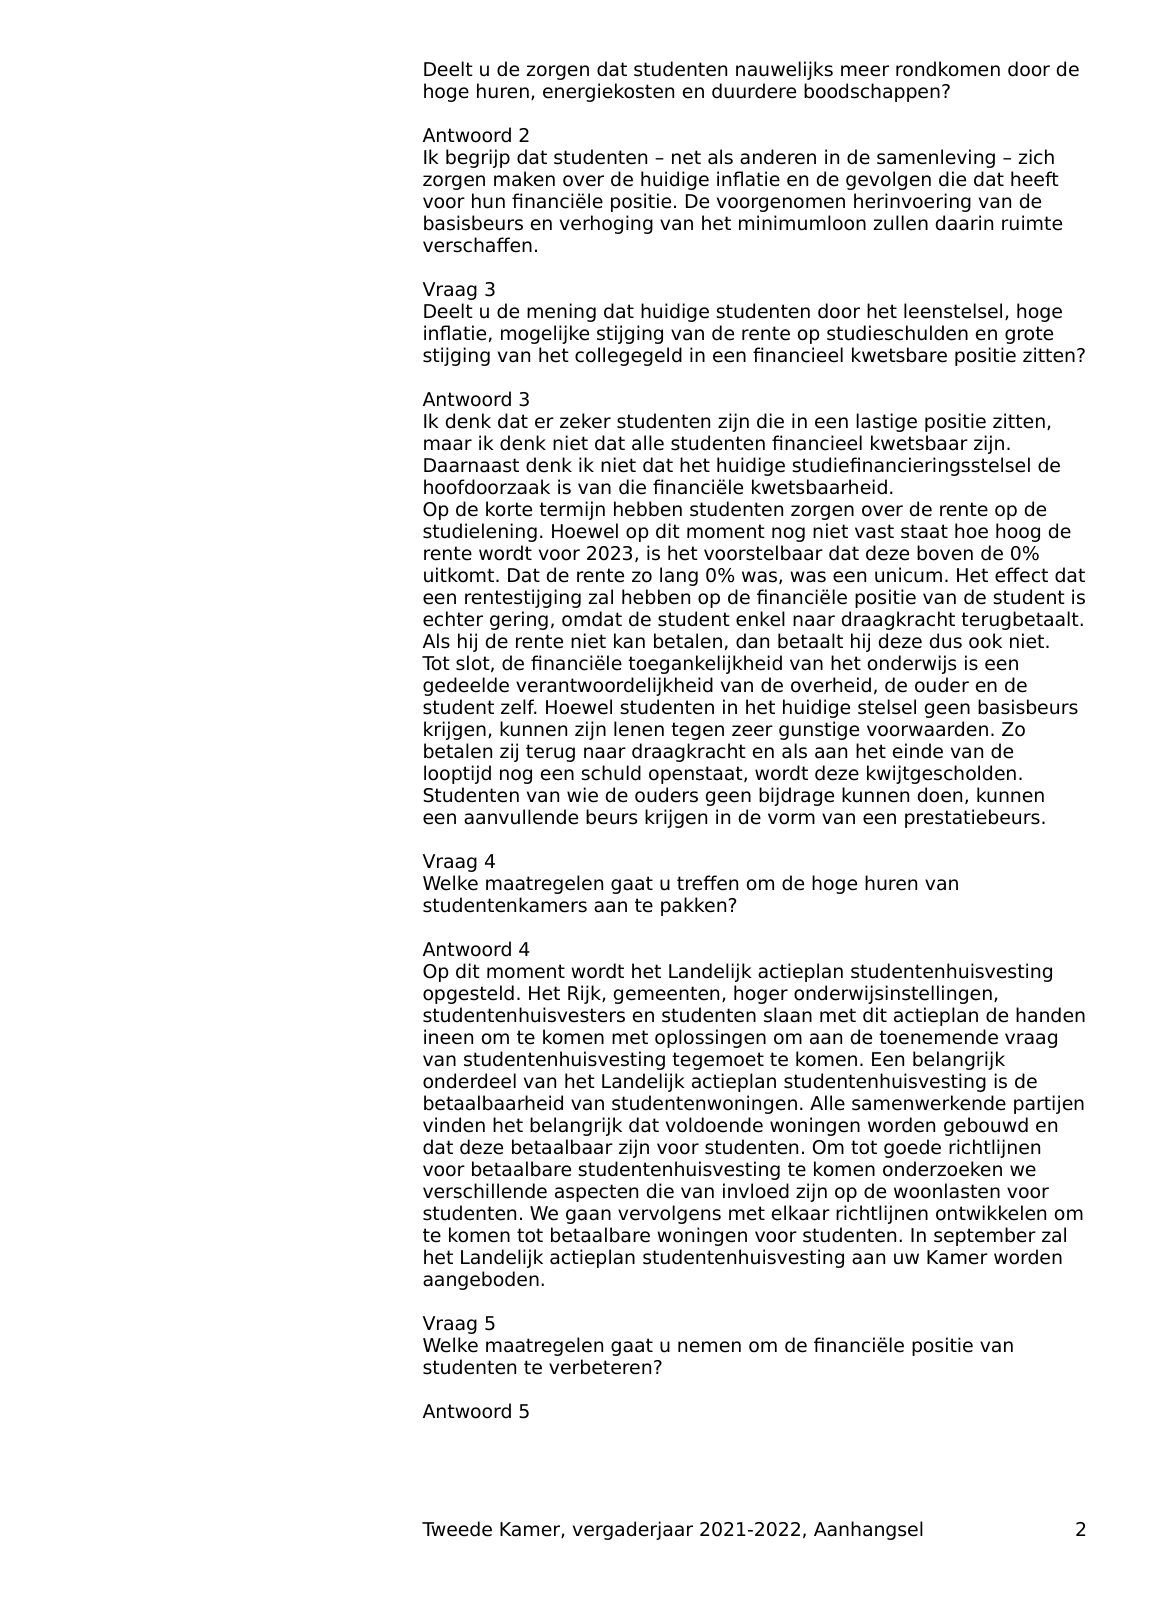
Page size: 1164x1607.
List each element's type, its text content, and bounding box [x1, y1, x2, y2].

text Ik denk dat er zeker studenten zijn die in een lastige positie zitten, maar ik denk niet dat alle studenten financieel kwetsbaar zijn. Daarnaast denk ik niet dat het huidige studiefinancieringsstelsel de hoofdoorzaak is van die financiële kwetsbaarheid. [422, 411, 1087, 499]
text Welke maatregelen gaat u treffen om de hoge huren van studentenkamers aan te pakken? [422, 873, 1087, 917]
text Op dit moment wordt het Landelijk actieplan studentenhuisvesting opgesteld. Het Rijk, gemeenten, hoger onderwijsinstellingen, studentenhuisvesters en studenten slaan met dit actieplan de handen ineen om te komen met oplossingen om aan de toenemende vraag van studentenhuisvesting tegemoet te komen. Een belangrijk onderdeel van het Landelijk actieplan studentenhuisvesting is de betaalbaarheid van studentenwoningen. Alle samenwerkende partijen vinden het belangrijk dat voldoende woningen worden gebouwd en dat deze betaalbaar zijn voor studenten. Om tot goede richtlijnen voor betaalbare studentenhuisvesting te komen onderzoeken we verschillende aspecten die van invloed zijn op de woonlasten voor studenten. We gaan vervolgens met elkaar richtlijnen ontwikkelen om te komen tot betaalbare woningen voor studenten. In september zal het Landelijk actieplan studentenhuisvesting aan uw Kamer worden aangeboden. [422, 961, 1087, 1291]
text Vraag 5 [422, 1313, 1087, 1335]
text Op de korte termijn hebben studenten zorgen over de rente op de studielening. Hoewel op dit moment nog niet vast staat hoe hoog de rente wordt voor 2023, is het voorstelbaar dat deze boven de 0% uitkomt. Dat de rente zo lang 0% was, was een unicum. Het effect dat een rentestijging zal hebben op de financiële positie van de student is echter gering, omdat de student enkel naar draagkracht terugbetaalt. Als hij de rente niet kan betalen, dan betaalt hij deze dus ook niet. [422, 499, 1087, 653]
text Ik begrijp dat studenten – net als anderen in de samenleving – zich zorgen maken over de huidige inflatie en de gevolgen die dat heeft voor hun financiële positie. De voorgenomen herinvoering van de basisbeurs en verhoging van het minimumloon zullen daarin ruimte verschaffen. [422, 147, 1087, 257]
text Vraag 4 [422, 851, 1087, 873]
text Welke maatregelen gaat u nemen om de financiële positie van studenten te verbeteren? [422, 1335, 1087, 1379]
text Deelt u de zorgen dat studenten nauwelijks meer rondkomen door de hoge huren, energiekosten en duurdere boodschappen? [422, 59, 1087, 103]
text Tot slot, de financiële toegankelijkheid van het onderwijs is een gedeelde verantwoordelijkheid van de overheid, de ouder en de student zelf. Hoewel studenten in het huidige stelsel geen basisbeurs krijgen, kunnen zijn lenen tegen zeer gunstige voorwaarden. Zo betalen zij terug naar draagkracht en als aan het einde van de looptijd nog een schuld openstaat, wordt deze kwijtgescholden. Studenten van wie de ouders geen bijdrage kunnen doen, kunnen een aanvullende beurs krijgen in de vorm van een prestatiebeurs. [422, 653, 1087, 829]
text Deelt u de mening dat huidige studenten door het leenstelsel, hoge inflatie, mogelijke stijging van de rente op studieschulden en grote stijging van het collegegeld in een financieel kwetsbare positie zitten? [422, 301, 1087, 367]
text Antwoord 2 [422, 125, 1087, 147]
text Antwoord 3 [422, 389, 1087, 411]
text Antwoord 5 [422, 1401, 1087, 1423]
text Vraag 3 [422, 279, 1087, 301]
text Antwoord 4 [422, 939, 1087, 961]
